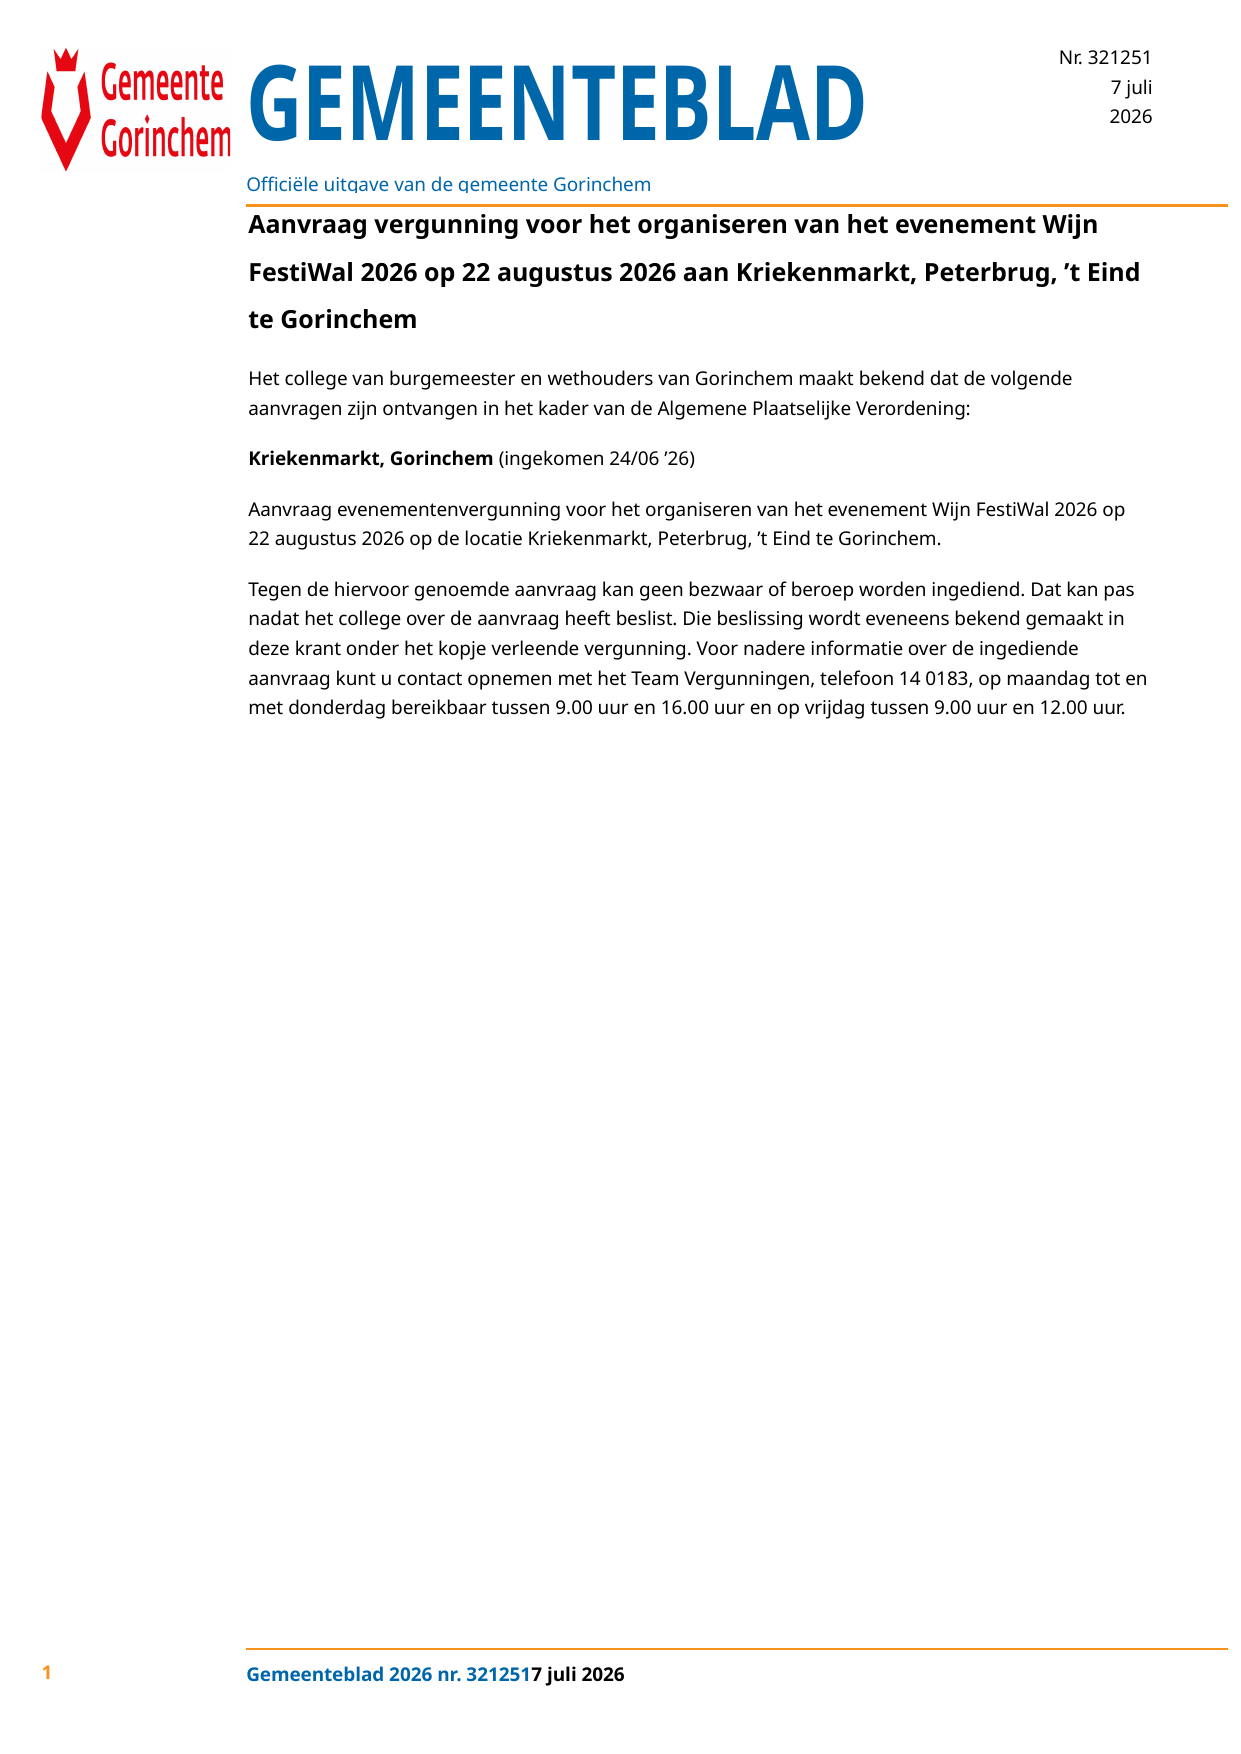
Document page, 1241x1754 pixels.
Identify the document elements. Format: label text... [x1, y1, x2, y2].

text Aanvraag evenementenvergunning voor het organiseren van het evenement Wijn FestiWal 2026 op 22 augustus 2026 op de locatie Kriekenmarkt, Peterbrug, ’t Eind te Gorinchem. [248, 496, 1152, 551]
text Tegen de hiervoor genoemde aanvraag kan geen bezwaar of beroep worden ingediend. Dat kan pas nadat het college over de aanvraag heeft beslist. Die beslissing wordt eveneens bekend gemaakt in deze krant onder het kopje verleende vergunning. Voor nadere informatie over de ingediende aanvraag kunt u contact opnemen met het Team Vergunningen, telefoon 14 0183, op maandag tot en met donderdag bereikbaar tussen 9.00 uur en 16.00 uur en op vrijdag tussen 9.00 uur en 12.00 uur. [248, 576, 1152, 720]
text Aanvraag vergunning voor het organiseren van het evenement Wijn FestiWal 2026 op 22 augustus 2026 aan Kriekenmarkt, Peterbrug, ’t Eind te Gorinchem [248, 207, 1152, 336]
text Kriekenmarkt, Gorinchem (ingekomen 24/06 ’26) [248, 446, 1152, 471]
text Het college van burgemeester en wethouders van Gorinchem maakt bekend dat de volgende aanvragen zijn ontvangen in het kader van de Algemene Plaatselijke Verordening: [248, 366, 1152, 421]
picture [41, 47, 231, 172]
